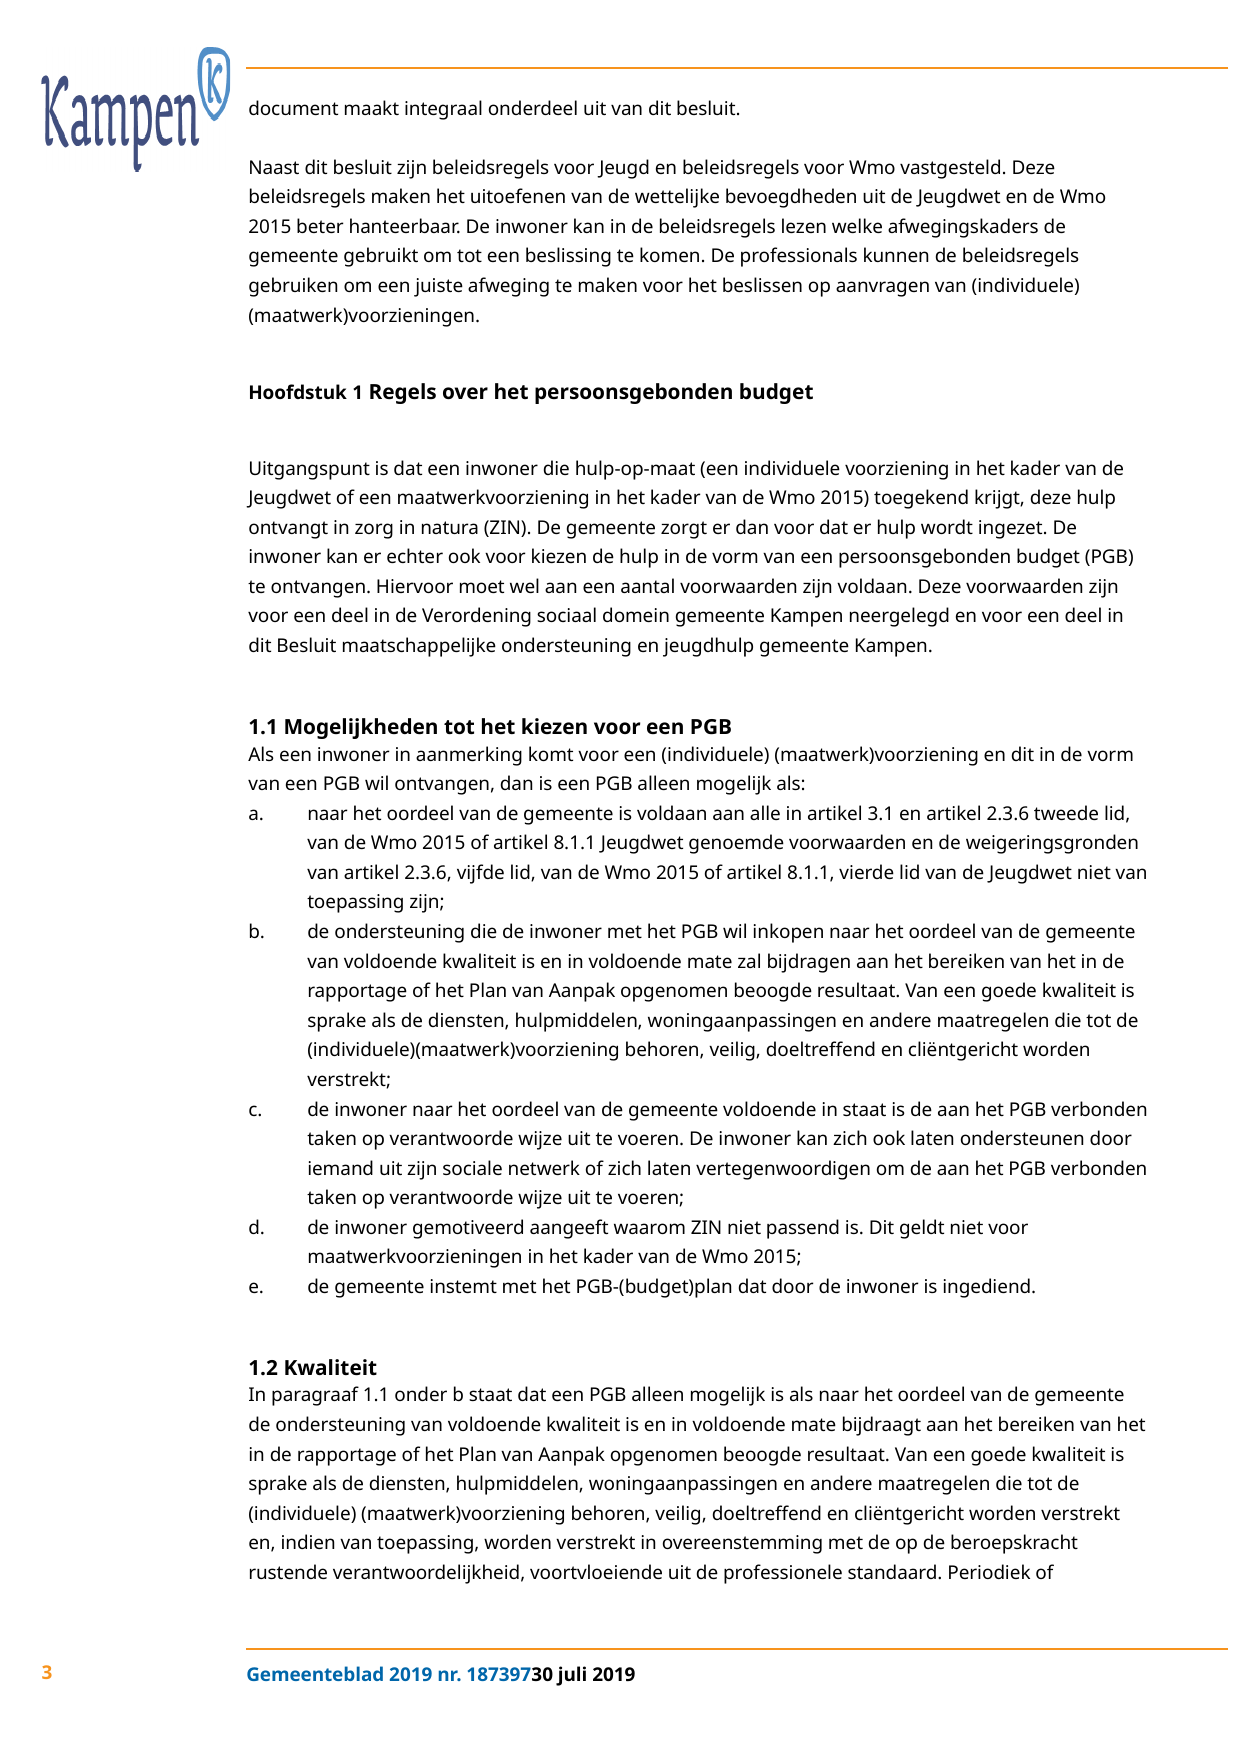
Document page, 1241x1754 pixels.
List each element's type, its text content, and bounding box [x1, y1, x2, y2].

list de inwoner naar het oordeel van de gemeente voldoende in staat is de aan het PGB verbonden taken op verantwoorde wijze uit te voeren. De inwoner kan zich ook laten ondersteunen door iemand uit zijn sociale netwerk of zich laten vertegenwoordigen om de aan het PGB verbonden taken op verantwoorde wijze uit te voeren; [248, 1096, 1152, 1210]
text Als een inwoner in aanmerking komt voor een (individuele) (maatwerk)voorziening en dit in de vorm van een PGB wil ontvangen, dan is een PGB alleen mogelijk als: [248, 741, 1152, 796]
text Uitgangspunt is dat een inwoner die hulp-op-maat (een individuele voorziening in het kader van de Jeugdwet of een maatwerkvoorziening in het kader van de Wmo 2015) toegekend krijgt, deze hulp ontvangt in zorg in natura (ZIN). De gemeente zorgt er dan voor dat er hulp wordt ingezet. De inwoner kan er echter ook voor kiezen de hulp in de vorm van een persoonsgebonden budget (PGB) te ontvangen. Hiervoor moet wel aan een aantal voorwaarden zijn voldaan. Deze voorwaarden zijn voor een deel in de Verordening sociaal domein gemeente Kampen neergelegd en voor een deel in dit Besluit maatschappelijke ondersteuning en jeugdhulp gemeente Kampen. [248, 455, 1152, 658]
list naar het oordeel van de gemeente is voldaan aan alle in artikel 3.1 en artikel 2.3.6 tweede lid, van de Wmo 2015 of artikel 8.1.1 Jeugdwet genoemde voorwaarden en de weigeringsgronden van artikel 2.3.6, vijfde lid, van de Wmo 2015 of artikel 8.1.1, vierde lid van de Jeugdwet niet van toepassing zijn; [248, 800, 1152, 914]
list de ondersteuning die de inwoner met het PGB wil inkopen naar het oordeel van de gemeente van voldoende kwaliteit is en in voldoende mate zal bijdragen aan het bereiken van het in de rapportage of het Plan van Aanpak opgenomen beoogde resultaat. Van een goede kwaliteit is sprake als de diensten, hulpmiddelen, woningaanpassingen en andere maatregelen die tot de (individuele)(maatwerk)voorziening behoren, veilig, doeltreffend en cliëntgericht worden verstrekt; [248, 918, 1152, 1092]
list de inwoner gemotiveerd aangeeft waarom ZIN niet passend is. Dit geldt niet voor maatwerkvoorzieningen in het kader van de Wmo 2015; [248, 1214, 1152, 1269]
picture [41, 47, 231, 172]
text document maakt integraal onderdeel uit van dit besluit. [248, 95, 1152, 121]
list de gemeente instemt met het PGB-(budget)plan dat door de inwoner is ingediend. [248, 1273, 1152, 1299]
text Hoofdstuk 1 Regels over het persoonsgebonden budget [248, 377, 1152, 406]
text 1.1 Mogelijkheden tot het kiezen voor een PGB [248, 712, 1152, 741]
text In paragraaf 1.1 onder b staat dat een PGB alleen mogelijk is als naar het oordeel van de gemeente de ondersteuning van voldoende kwaliteit is en in voldoende mate bijdraagt aan het bereiken van het in de rapportage of het Plan van Aanpak opgenomen beoogde resultaat. Van een goede kwaliteit is sprake als de diensten, hulpmiddelen, woningaanpassingen en andere maatregelen die tot de (individuele) (maatwerk)voorziening behoren, veilig, doeltreffend en cliëntgericht worden verstrekt en, indien van toepassing, worden verstrekt in overeenstemming met de op de beroepskracht rustende verantwoordelijkheid, voortvloeiende uit de professionele standaard. Periodiek of [248, 1382, 1152, 1585]
text 1.2 Kwaliteit [248, 1353, 1152, 1382]
text Naast dit besluit zijn beleidsregels voor Jeugd en beleidsregels voor Wmo vastgesteld. Deze beleidsregels maken het uitoefenen van de wettelijke bevoegdheden uit de Jeugdwet en de Wmo 2015 beter hanteerbaar. De inwoner kan in de beleidsregels lezen welke afwegingskaders de gemeente gebruikt om tot een beslissing te komen. De professionals kunnen de beleidsregels gebruiken om een juiste afweging te maken voor het beslissen op aanvragen van (individuele) (maatwerk)voorzieningen. [248, 154, 1152, 328]
